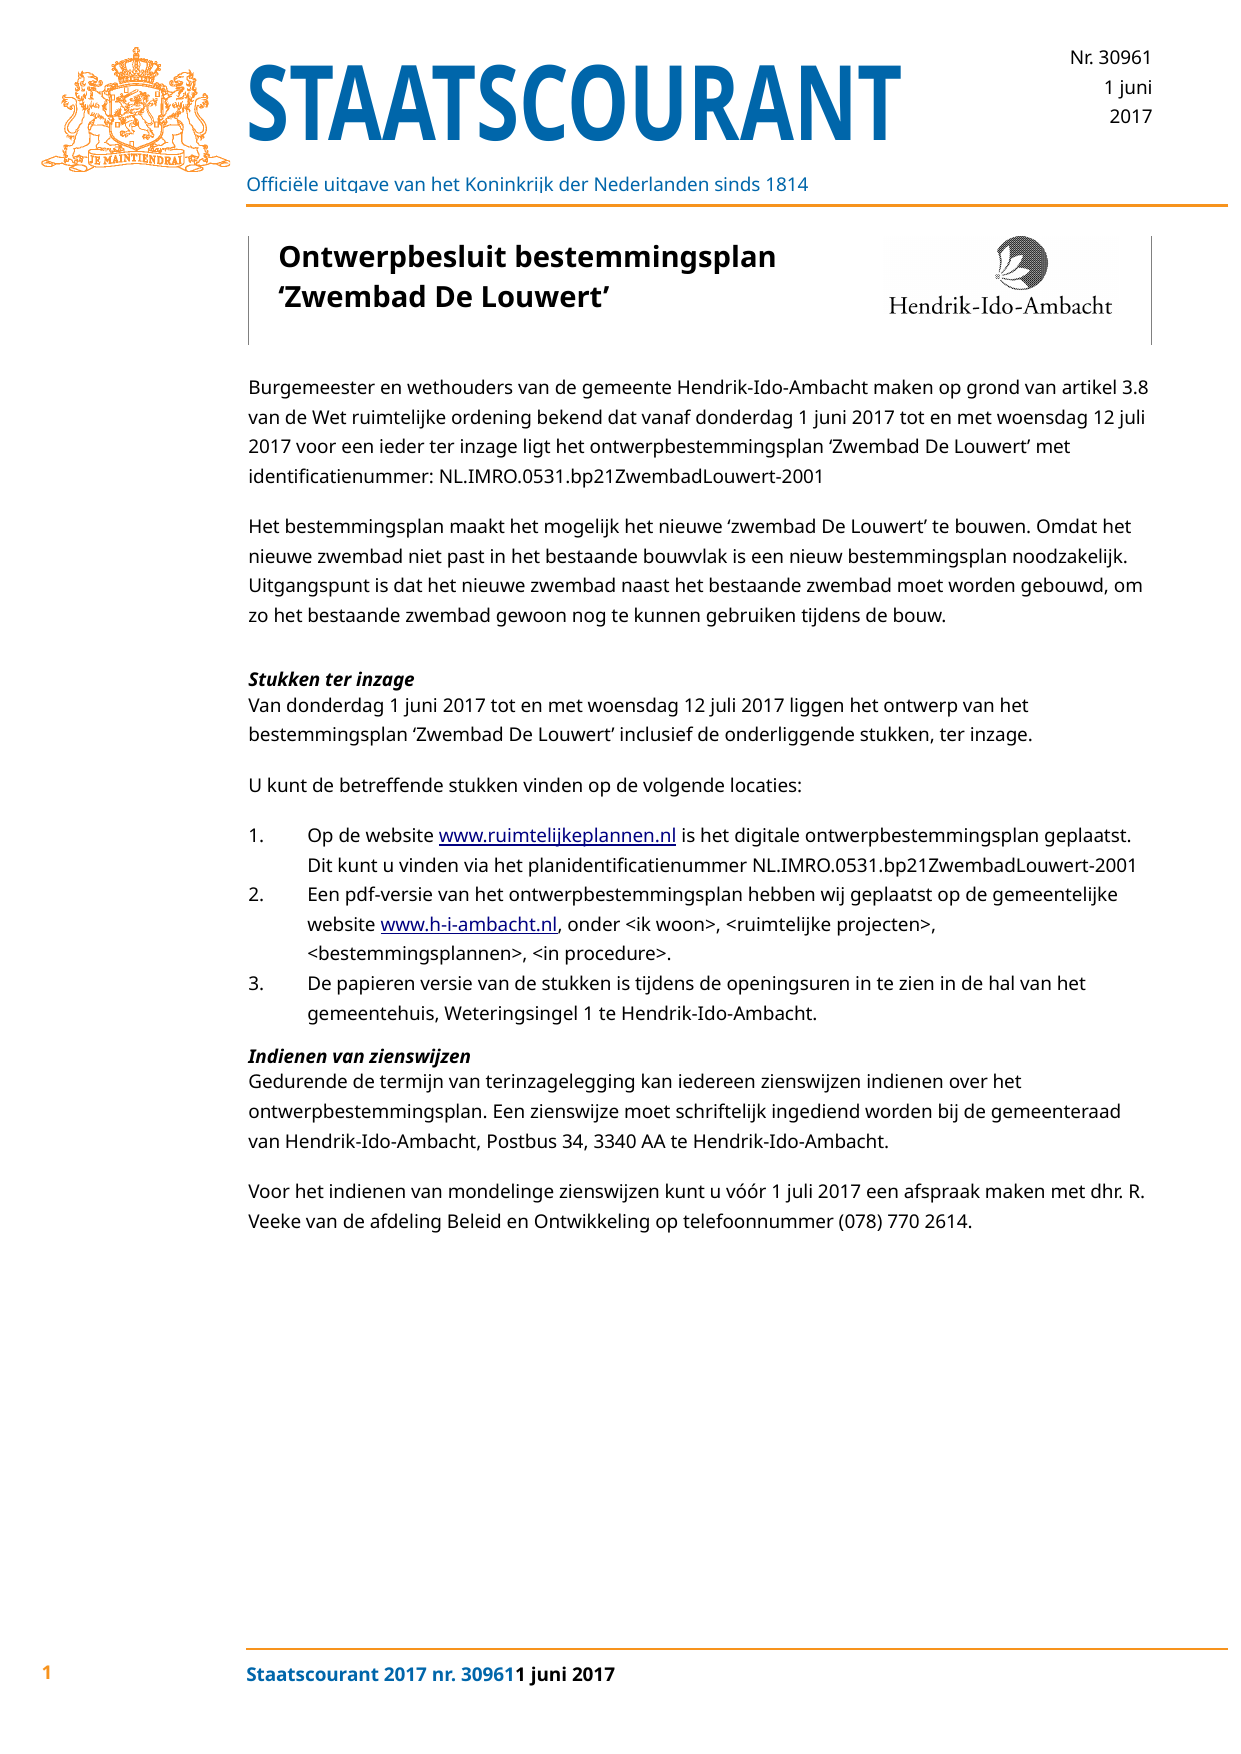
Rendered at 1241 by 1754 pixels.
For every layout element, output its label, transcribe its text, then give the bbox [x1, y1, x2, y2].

text Gedurende de termijn van terinzagelegging kan iedereen zienswijzen indienen over het ontwerpbestemmingsplan. Een zienswijze moet schriftelijk ingediend worden bij de gemeenteraad van Hendrik-Ido-Ambacht, Postbus 34, 3340 AA te Hendrik-Ido-Ambacht. [248, 1069, 1152, 1153]
list Op de website www.ruimtelijkeplannen.nl is het digitale ontwerpbestemmingsplan geplaatst. Dit kunt u vinden via het planidentificatienummer NL.IMRO.0531.bp21ZwembadLouwert-2001 [248, 822, 1152, 878]
text Burgemeester en wethouders van de gemeente Hendrik-Ido-Ambacht maken op grond van artikel 3.8 van de Wet ruimtelijke ordening bekend dat vanaf donderdag 1 juni 2017 tot en met woensdag 12 juli 2017 voor een ieder ter inzage ligt het ontwerpbestemmingsplan ‘Zwembad De Louwert’ met identificatienummer: NL.IMRO.0531.bp21ZwembadLouwert-2001 [248, 374, 1152, 489]
table_header [850, 236, 1151, 345]
text Van donderdag 1 juni 2017 tot en met woensdag 12 juli 2017 liggen het ontwerp van het bestemmingsplan ‘Zwembad De Louwert’ inclusief de onderliggende stukken, ter inzage. [248, 692, 1152, 747]
text Indienen van zienswijzen [248, 1043, 1152, 1069]
list De papieren versie van de stukken is tijdens de openingsuren in te zien in de hal van het gemeentehuis, Weteringsingel 1 te Hendrik-Ido-Ambacht. [248, 970, 1152, 1026]
text Voor het indienen van mondelinge zienswijzen kunt u vóór 1 juli 2017 een afspraak maken met dhr. R. Veeke van de afdeling Beleid en Ontwikkeling op telefoonnummer (078) 770 2614. [248, 1178, 1152, 1233]
picture [41, 47, 231, 172]
text Stukken ter inzage [248, 666, 1152, 692]
list Een pdf-versie van het ontwerpbestemmingsplan hebben wij geplaatst op de gemeentelijke website www.h-i-ambacht.nl, onder <ik woon>, <ruimtelijke projecten>, <bestemmingsplannen>, <in procedure>. [248, 881, 1152, 966]
picture [882, 236, 1119, 314]
text U kunt de betreffende stukken vinden op de volgende locaties: [248, 772, 1152, 798]
text Het bestemmingsplan maakt het mogelijk het nieuwe ‘zwembad De Louwert’ te bouwen. Omdat het nieuwe zwembad niet past in het bestaande bouwvlak is een nieuw bestemmingsplan noodzakelijk. Uitgangspunt is dat het nieuwe zwembad naast het bestaande zwembad moet worden gebouwd, om zo het bestaande zwembad gewoon nog te kunnen gebruiken tijdens de bouw. [248, 513, 1152, 628]
table_header Ontwerpbesluit bestemmingsplan ‘Zwembad De Louwert’ [249, 236, 850, 345]
